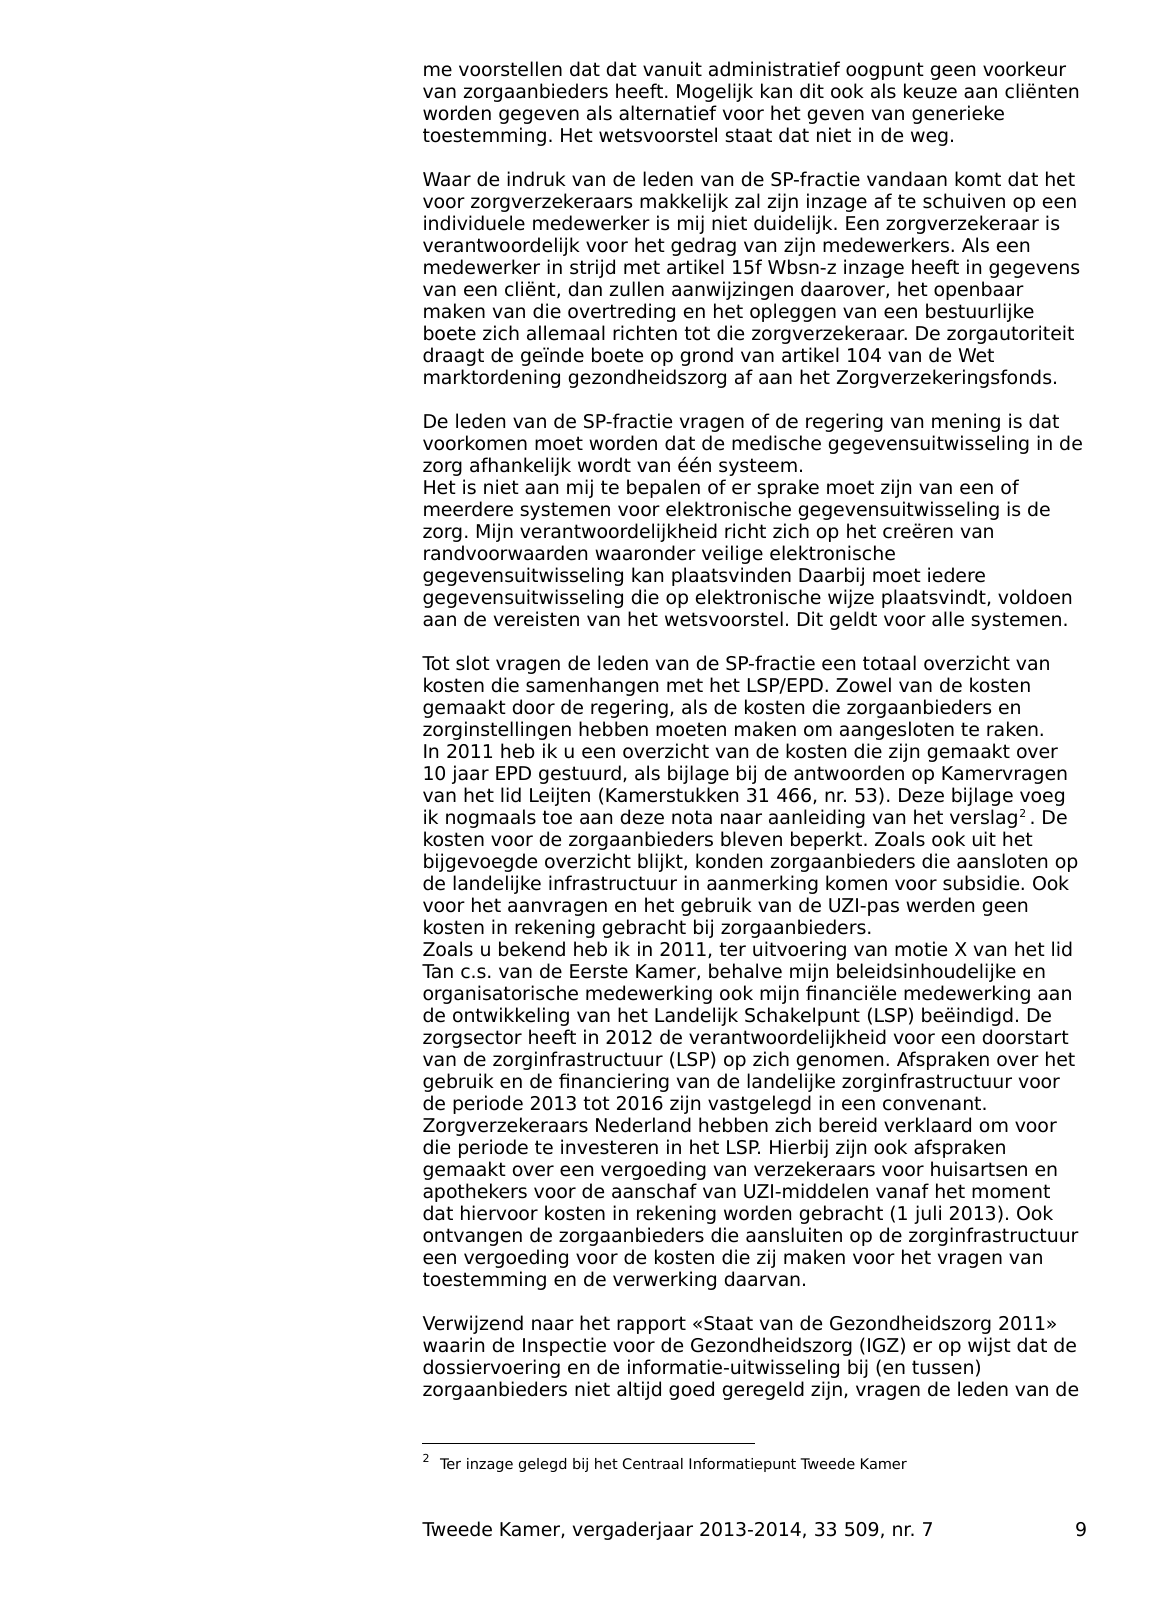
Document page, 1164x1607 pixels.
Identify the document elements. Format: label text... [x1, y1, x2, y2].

text In 2011 heb ik u een overzicht van de kosten die zijn gemaakt over 10 jaar EPD gestuurd, als bijlage bij de antwoorden op Kamervragen van het lid Leijten (Kamerstukken 31 466, nr. 53). Deze bijlage voeg ik nogmaals toe aan deze nota naar aanleiding van het verslag. De kosten voor de zorgaanbieders bleven beperkt. Zoals ook uit het bijgevoegde overzicht blijkt, konden zorgaanbieders die aansloten op de landelijke infrastructuur in aanmerking komen voor subsidie. Ook voor het aanvragen en het gebruik van de UZI-pas werden geen kosten in rekening gebracht bij zorgaanbieders. [422, 741, 1087, 939]
text Waar de indruk van de leden van de SP-fractie vandaan komt dat het voor zorgverzekeraars makkelijk zal zijn inzage af te schuiven op een individuele medewerker is mij niet duidelijk. Een zorgverzekeraar is verantwoordelijk voor het gedrag van zijn medewerkers. Als een medewerker in strijd met artikel 15f Wbsn-z inzage heeft in gegevens van een cliënt, dan zullen aanwijzingen daarover, het openbaar maken van die overtreding en het opleggen van een bestuurlijke boete zich allemaal richten tot die zorgverzekeraar. De zorgautoriteit draagt de geïnde boete op grond van artikel 104 van de Wet marktordening gezondheidszorg af aan het Zorgverzekeringsfonds. [422, 169, 1087, 389]
text De leden van de SP-fractie vragen of de regering van mening is dat voorkomen moet worden dat de medische gegevensuitwisseling in de zorg afhankelijk wordt van één systeem. [422, 411, 1087, 477]
text Zoals u bekend heb ik in 2011, ter uitvoering van motie X van het lid Tan c.s. van de Eerste Kamer, behalve mijn beleidsinhoudelijke en organisatorische medewerking ook mijn financiële medewerking aan de ontwikkeling van het Landelijk Schakelpunt (LSP) beëindigd. De zorgsector heeft in 2012 de verantwoordelijkheid voor een doorstart van de zorginfrastructuur (LSP) op zich genomen. Afspraken over het gebruik en de financiering van de landelijke zorginfrastructuur voor de periode 2013 tot 2016 zijn vastgelegd in een convenant. Zorgverzekeraars Nederland hebben zich bereid verklaard om voor die periode te investeren in het LSP. Hierbij zijn ook afspraken gemaakt over een vergoeding van verzekeraars voor huisartsen en apothekers voor de aanschaf van UZI-middelen vanaf het moment dat hiervoor kosten in rekening worden gebracht (1 juli 2013). Ook ontvangen de zorgaanbieders die aansluiten op de zorginfrastructuur een vergoeding voor de kosten die zij maken voor het vragen van toestemming en de verwerking daarvan. [422, 939, 1087, 1291]
text me voorstellen dat dat vanuit administratief oogpunt geen voorkeur van zorgaanbieders heeft. Mogelijk kan dit ook als keuze aan cliënten worden gegeven als alternatief voor het geven van generieke toestemming. Het wetsvoorstel staat dat niet in de weg. [422, 59, 1087, 147]
text Tot slot vragen de leden van de SP-fractie een totaal overzicht van kosten die samenhangen met het LSP/EPD. Zowel van de kosten gemaakt door de regering, als de kosten die zorgaanbieders en zorginstellingen hebben moeten maken om aangesloten te raken. [422, 653, 1087, 741]
text Ter inzage gelegd bij het Centraal Informatiepunt Tweede Kamer [422, 1452, 1087, 1474]
text Verwijzend naar het rapport «Staat van de Gezondheidszorg 2011» waarin de Inspectie voor de Gezondheidszorg (IGZ) er op wijst dat de dossiervoering en de informatie-uitwisseling bij (en tussen) zorgaanbieders niet altijd goed geregeld zijn, vragen de leden van de [422, 1313, 1087, 1401]
text Het is niet aan mij te bepalen of er sprake moet zijn van een of meerdere systemen voor elektronische gegevensuitwisseling is de zorg. Mijn verantwoordelijkheid richt zich op het creëren van randvoorwaarden waaronder veilige elektronische gegevensuitwisseling kan plaatsvinden Daarbij moet iedere gegevensuitwisseling die op elektronische wijze plaatsvindt, voldoen aan de vereisten van het wetsvoorstel. Dit geldt voor alle systemen. [422, 477, 1087, 631]
